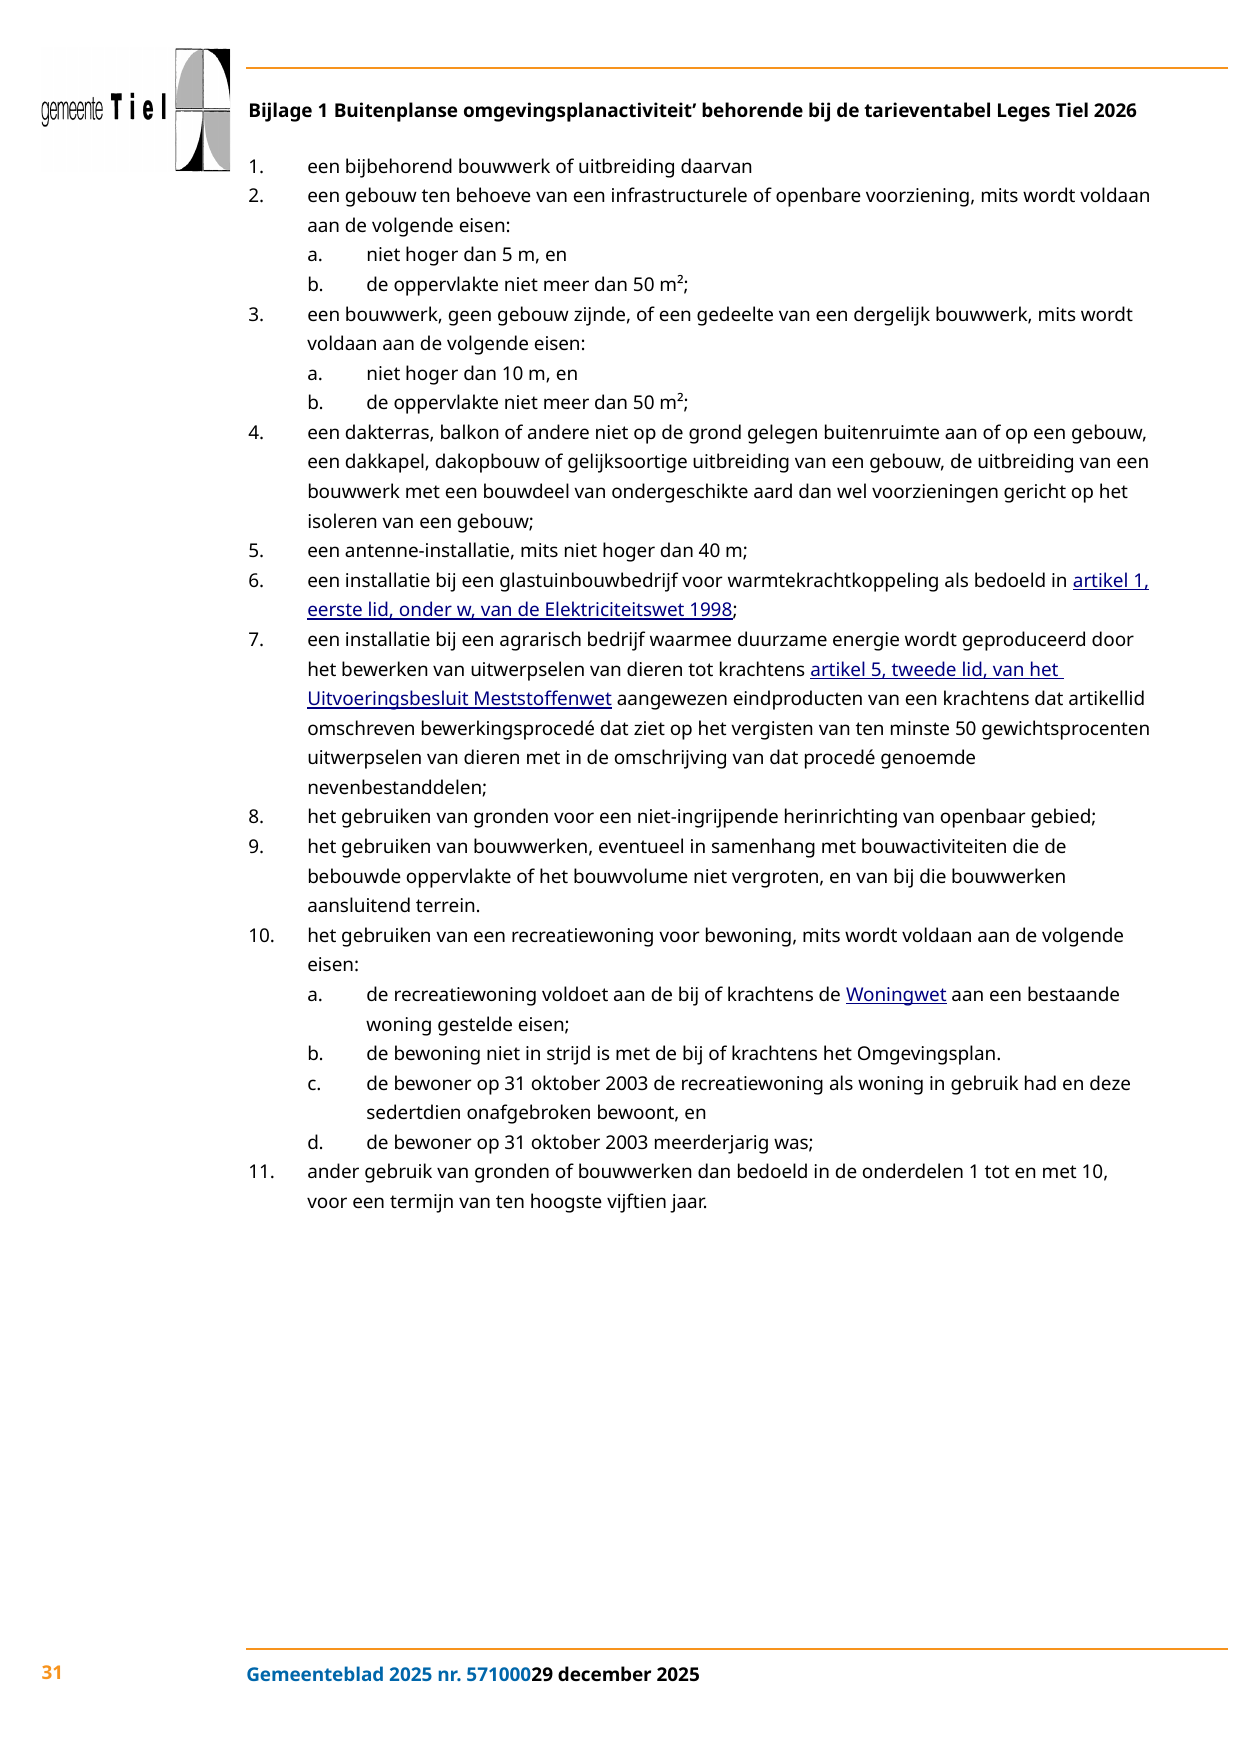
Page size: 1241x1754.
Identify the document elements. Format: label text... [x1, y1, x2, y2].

list een dakterras, balkon of andere niet op de grond gelegen buitenruimte aan of op een gebouw, een dakkapel, dakopbouw of gelijksoortige uitbreiding van een gebouw, de uitbreiding van een bouwwerk met een bouwdeel van ondergeschikte aard dan wel voorzieningen gericht op het isoleren van een gebouw; [248, 419, 1152, 534]
list niet hoger dan 10 m, en [307, 360, 1152, 386]
list een installatie bij een glastuinbouwbedrijf voor warmtekrachtkoppeling als bedoeld in artikel 1, eerste lid, onder w, van de Elektriciteitswet 1998; [248, 567, 1152, 622]
list een bijbehorend bouwwerk of uitbreiding daarvan [248, 153, 1152, 179]
list de oppervlakte niet meer dan 50 m²; [307, 389, 1152, 415]
list de oppervlakte niet meer dan 50 m²; [307, 271, 1152, 297]
list een antenne-installatie, mits niet hoger dan 40 m; [248, 537, 1152, 563]
list een bouwwerk, geen gebouw zijnde, of een gedeelte van een dergelijk bouwwerk, mits wordt voldaan aan de volgende eisen: [248, 301, 1152, 356]
list ander gebruik van gronden of bouwwerken dan bedoeld in de onderdelen 1 tot en met 10, voor een termijn van ten hoogste vijftien jaar. [248, 1159, 1152, 1214]
list het gebruiken van gronden voor een niet-ingrijpende herinrichting van openbaar gebied; [248, 804, 1152, 829]
list de recreatiewoning voldoet aan de bij of krachtens de Woningwet aan een bestaande woning gestelde eisen; [307, 981, 1152, 1037]
text Bijlage 1 Buitenplanse omgevingsplanactiviteit’ behorende bij de tarieventabel Leges Tiel 2026 [248, 95, 1152, 123]
picture [41, 47, 231, 172]
list de bewoning niet in strijd is met de bij of krachtens het Omgevingsplan. [307, 1040, 1152, 1066]
list een gebouw ten behoeve van een infrastructurele of openbare voorziening, mits wordt voldaan aan de volgende eisen: [248, 182, 1152, 238]
list een installatie bij een agrarisch bedrijf waarmee duurzame energie wordt geproduceerd door het bewerken van uitwerpselen van dieren tot krachtens artikel 5, tweede lid, van het Uitvoeringsbesluit Meststoffenwet aangewezen eindproducten van een krachtens dat artikellid omschreven bewerkingsprocedé dat ziet op het vergisten van ten minste 50 gewichtsprocenten uitwerpselen van dieren met in de omschrijving van dat procedé genoemde nevenbestanddelen; [248, 626, 1152, 800]
list de bewoner op 31 oktober 2003 meerderjarig was; [307, 1129, 1152, 1155]
list het gebruiken van bouwwerken, eventueel in samenhang met bouwactiviteiten die de bebouwde oppervlakte of het bouwvolume niet vergroten, en van bij die bouwwerken aansluitend terrein. [248, 833, 1152, 918]
list niet hoger dan 5 m, en [307, 242, 1152, 267]
list het gebruiken van een recreatiewoning voor bewoning, mits wordt voldaan aan de volgende eisen: [248, 922, 1152, 977]
list de bewoner op 31 oktober 2003 de recreatiewoning als woning in gebruik had en deze sedertdien onafgebroken bewoont, en [307, 1070, 1152, 1125]
